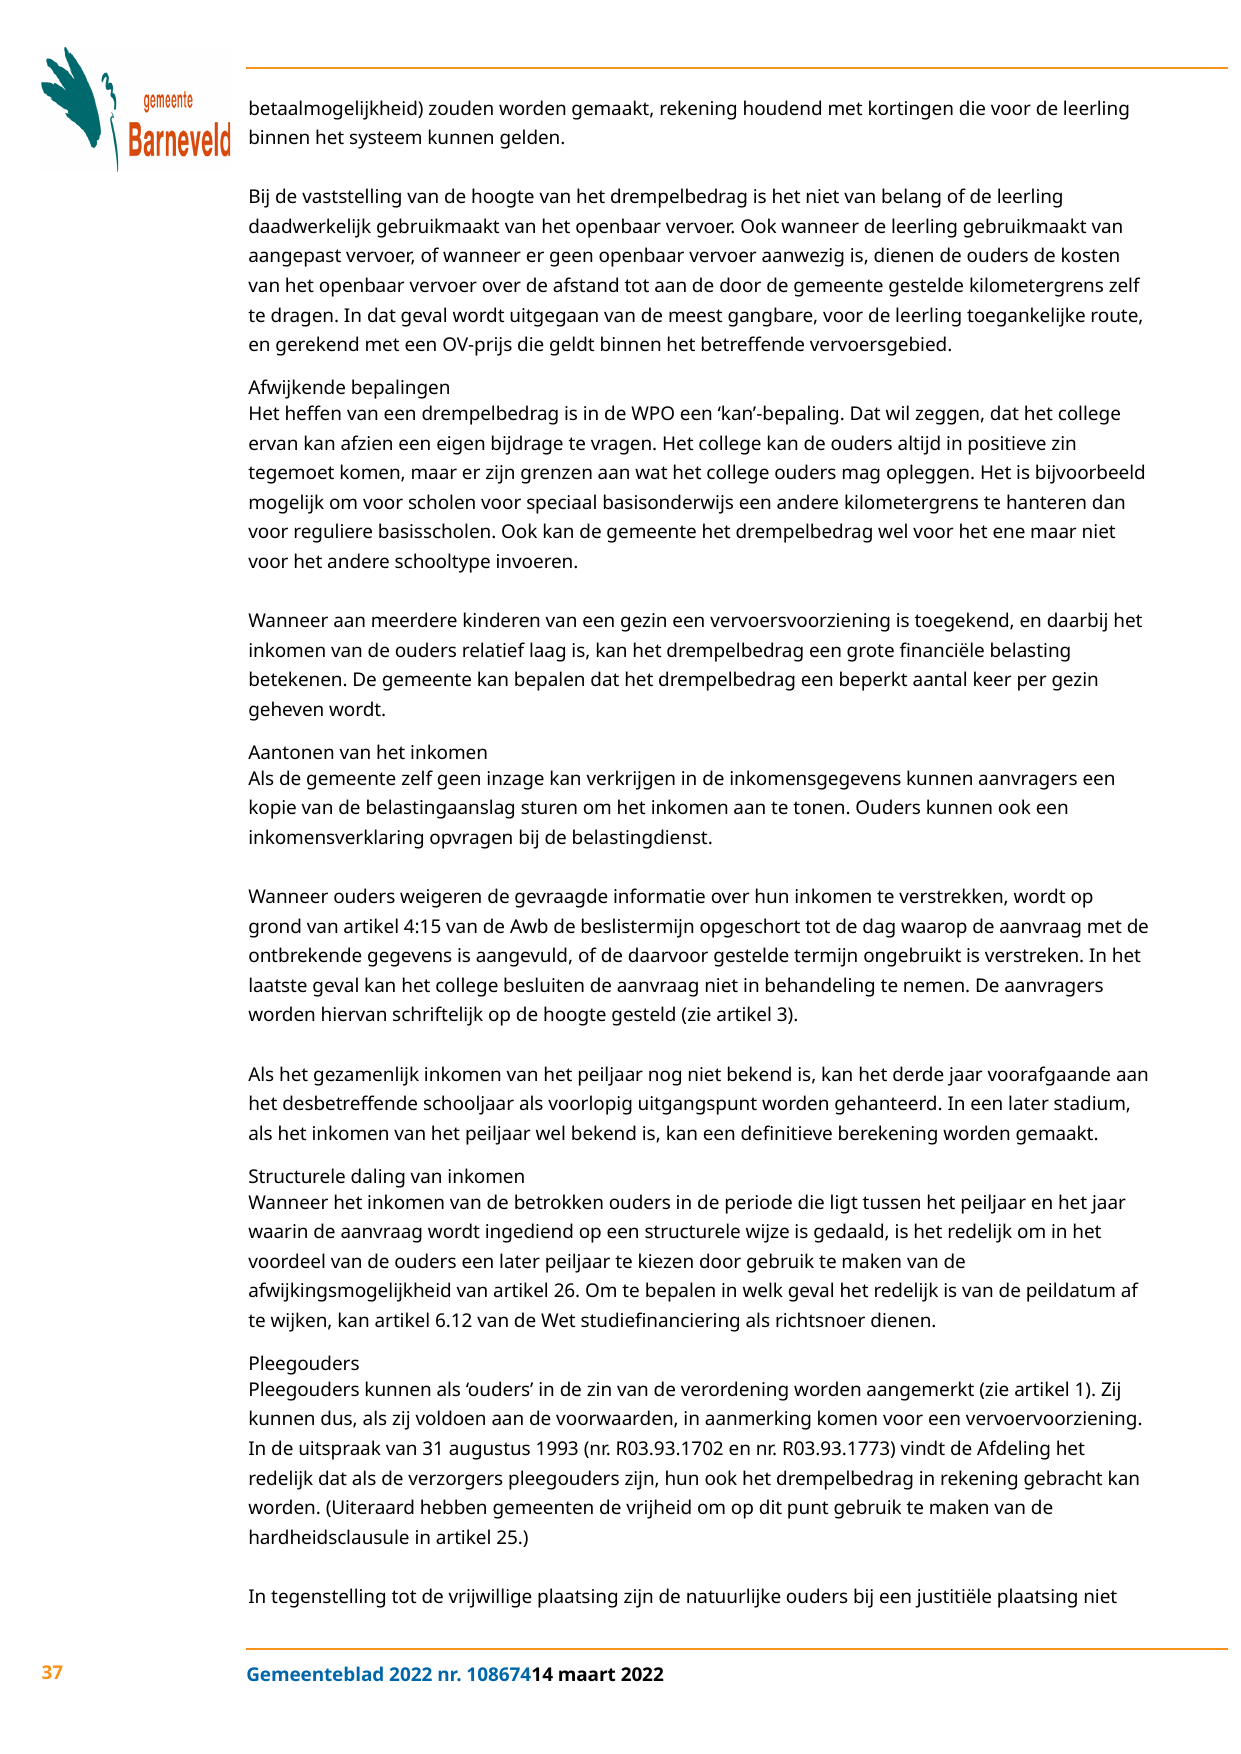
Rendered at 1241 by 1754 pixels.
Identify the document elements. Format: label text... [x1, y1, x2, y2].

text Afwijkende bepalingen [248, 374, 1152, 400]
text Als de gemeente zelf geen inzage kan verkrijgen in de inkomensgegevens kunnen aanvragers een kopie van de belastingaanslag sturen om het inkomen aan te tonen. Ouders kunnen ook een inkomensverklaring opvragen bij de belastingdienst. [248, 765, 1152, 850]
picture [41, 47, 231, 172]
text Als het gezamenlijk inkomen van het peiljaar nog niet bekend is, kan het derde jaar voorafgaande aan het desbetreffende schooljaar als voorlopig uitgangspunt worden gehanteerd. In een later stadium, als het inkomen van het peiljaar wel bekend is, kan een definitieve berekening worden gemaakt. [248, 1061, 1152, 1146]
text Pleegouders kunnen als ‘ouders’ in de zin van de verordening worden aangemerkt (zie artikel 1). Zij kunnen dus, als zij voldoen aan de voorwaarden, in aanmerking komen voor een vervoervoorziening. In de uitspraak van 31 augustus 1993 (nr. R03.93.1702 en nr. R03.93.1773) vindt de Afdeling het redelijk dat als de verzorgers pleegouders zijn, hun ook het drempelbedrag in rekening gebracht kan worden. (Uiteraard hebben gemeenten de vrijheid om op dit punt gebruik te maken van de hardheidsclausule in artikel 25.) [248, 1376, 1152, 1550]
text Wanneer het inkomen van de betrokken ouders in de periode die ligt tussen het peiljaar en het jaar waarin de aanvraag wordt ingediend op een structurele wijze is gedaald, is het redelijk om in het voordeel van de ouders een later peiljaar te kiezen door gebruik te maken van de afwijkingsmogelijkheid van artikel 26. Om te bepalen in welk geval het redelijk is van de peildatum af te wijken, kan artikel 6.12 van de Wet studiefinanciering als richtsnoer dienen. [248, 1189, 1152, 1333]
text betaalmogelijkheid) zouden worden gemaakt, rekening houdend met kortingen die voor de leerling binnen het systeem kunnen gelden. [248, 95, 1152, 150]
text Wanneer ouders weigeren de gevraagde informatie over hun inkomen te verstrekken, wordt op grond van artikel 4:15 van de Awb de beslistermijn opgeschort tot de dag waarop de aanvraag met de ontbrekende gegevens is aangevuld, of de daarvoor gestelde termijn ongebruikt is verstreken. In het laatste geval kan het college besluiten de aanvraag niet in behandeling te nemen. De aanvragers worden hiervan schriftelijk op de hoogte gesteld (zie artikel 3). [248, 883, 1152, 1027]
text Het heffen van een drempelbedrag is in de WPO een ‘kan’-bepaling. Dat wil zeggen, dat het college ervan kan afzien een eigen bijdrage te vragen. Het college kan de ouders altijd in positieve zin tegemoet komen, maar er zijn grenzen aan wat het college ouders mag opleggen. Het is bijvoorbeeld mogelijk om voor scholen voor speciaal basisonderwijs een andere kilometergrens te hanteren dan voor reguliere basisscholen. Ook kan de gemeente het drempelbedrag wel voor het ene maar niet voor het andere schooltype invoeren. [248, 400, 1152, 574]
text Structurele daling van inkomen [248, 1163, 1152, 1189]
text Wanneer aan meerdere kinderen van een gezin een vervoersvoorziening is toegekend, en daarbij het inkomen van de ouders relatief laag is, kan het drempelbedrag een grote financiële belasting betekenen. De gemeente kan bepalen dat het drempelbedrag een beperkt aantal keer per gezin geheven wordt. [248, 607, 1152, 722]
text Aantonen van het inkomen [248, 739, 1152, 765]
text Bij de vaststelling van de hoogte van het drempelbedrag is het niet van belang of de leerling daadwerkelijk gebruikmaakt van het openbaar vervoer. Ook wanneer de leerling gebruikmaakt van aangepast vervoer, of wanneer er geen openbaar vervoer aanwezig is, dienen de ouders de kosten van het openbaar vervoer over de afstand tot aan de door de gemeente gestelde kilometergrens zelf te dragen. In dat geval wordt uitgegaan van de meest gangbare, voor de leerling toegankelijke route, en gerekend met een OV-prijs die geldt binnen het betreffende vervoersgebied. [248, 183, 1152, 357]
text Pleegouders [248, 1350, 1152, 1376]
text In tegenstelling tot de vrijwillige plaatsing zijn de natuurlijke ouders bij een justitiële plaatsing niet [248, 1583, 1152, 1609]
